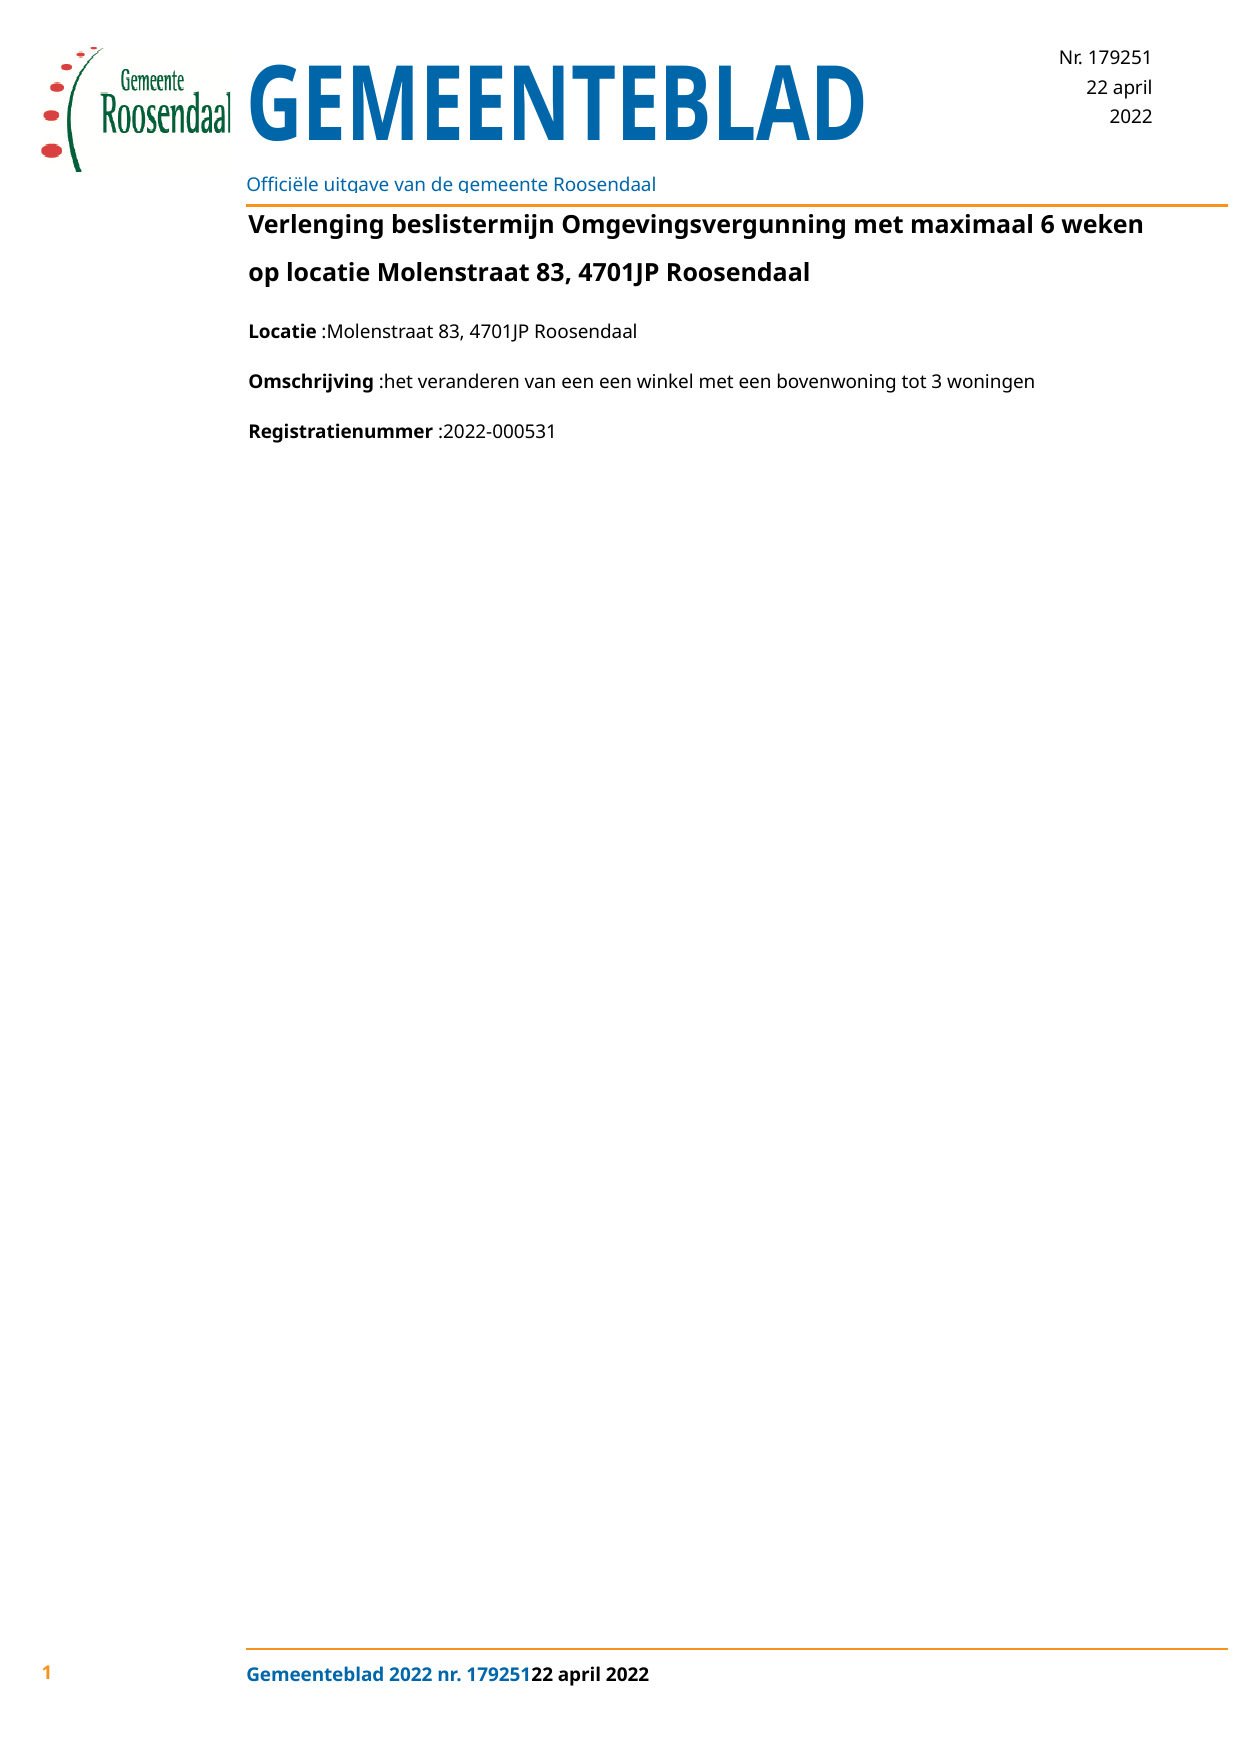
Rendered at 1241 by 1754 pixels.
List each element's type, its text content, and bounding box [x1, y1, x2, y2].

picture [41, 47, 231, 172]
text Locatie :Molenstraat 83, 4701JP Roosendaal [248, 318, 1152, 344]
text Registratienummer :2022-000531 [248, 419, 1152, 444]
text Verlenging beslistermijn Omgevingsvergunning met maximaal 6 weken op locatie Molenstraat 83, 4701JP Roosendaal [248, 207, 1152, 288]
text Omschrijving :het veranderen van een een winkel met een bovenwoning tot 3 woningen [248, 368, 1152, 394]
